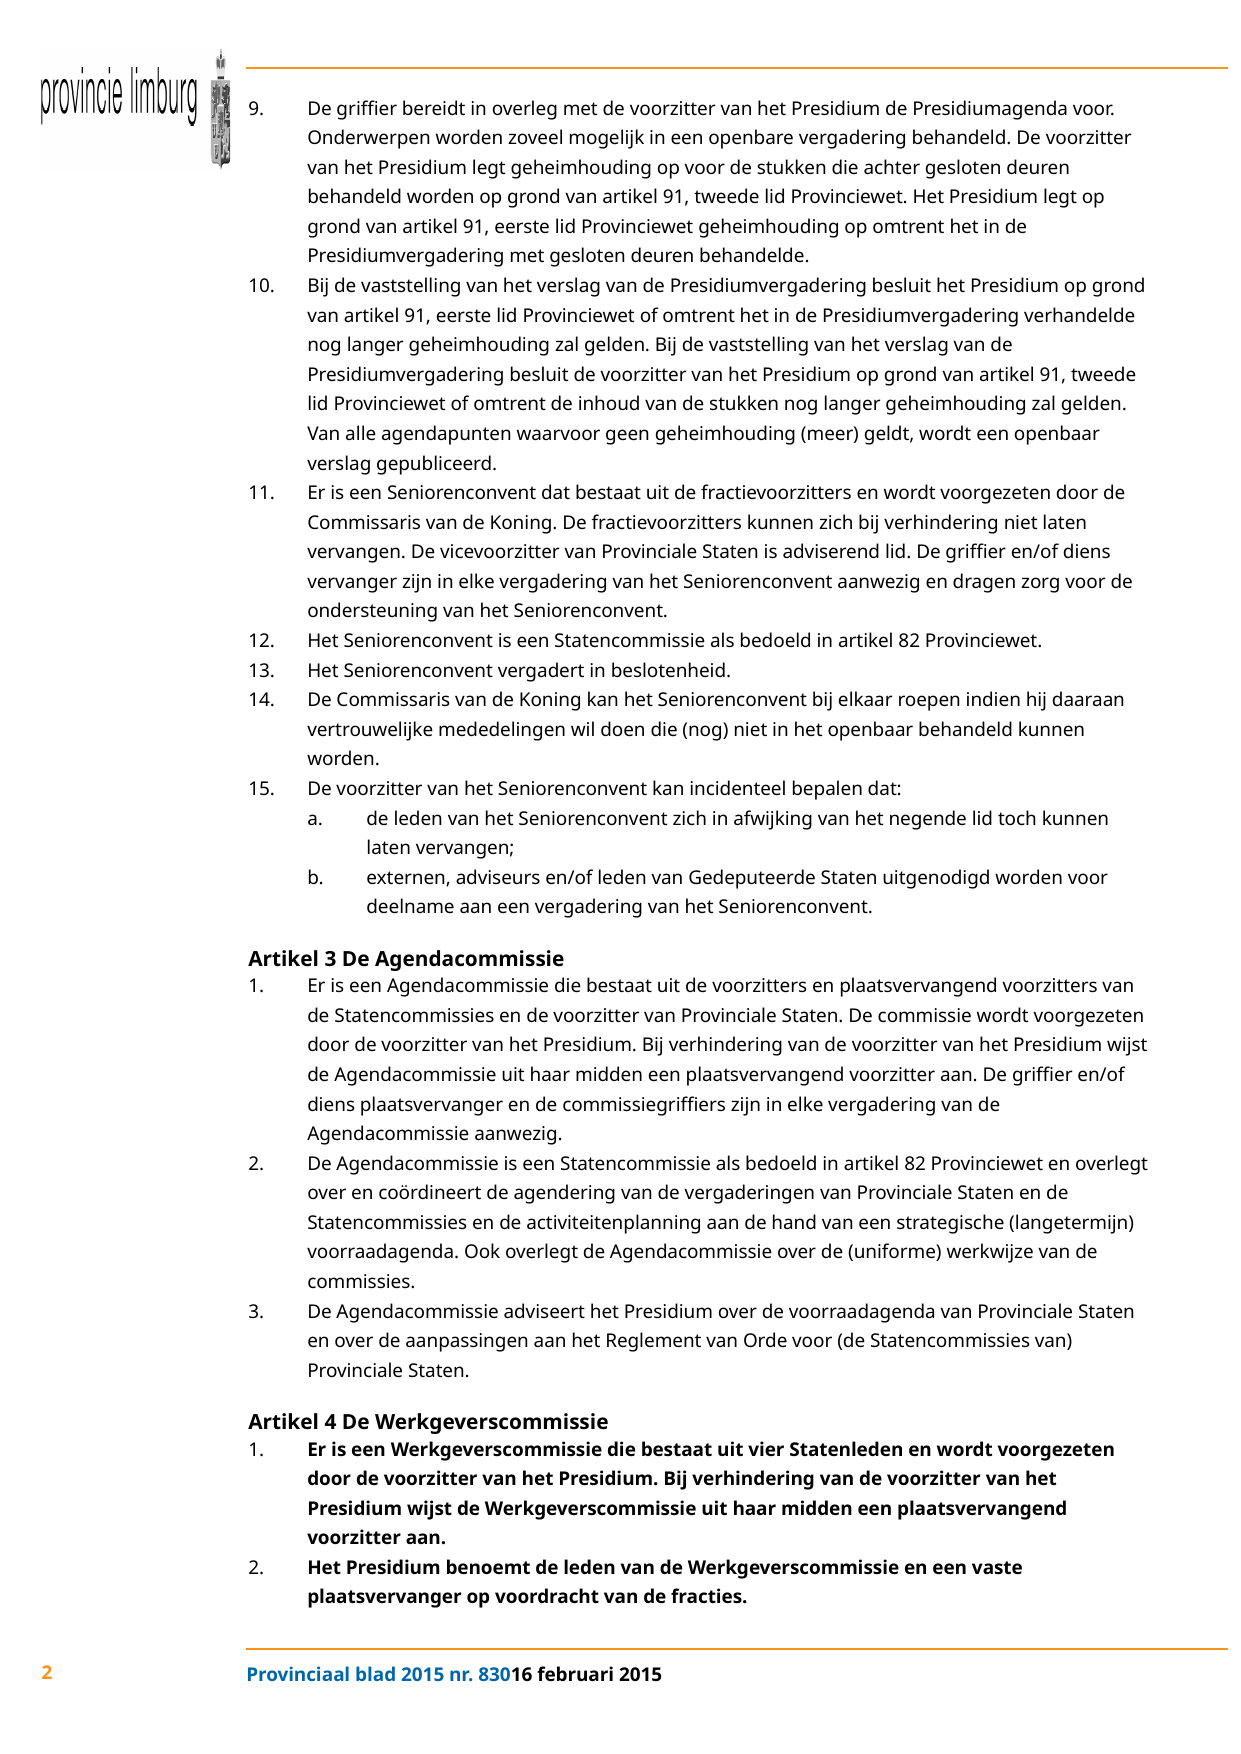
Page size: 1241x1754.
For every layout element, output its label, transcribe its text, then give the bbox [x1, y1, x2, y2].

list externen, adviseurs en/of leden van Gedeputeerde Staten uitgenodigd worden voor deelname aan een vergadering van het Seniorenconvent. [307, 864, 1152, 919]
list Er is een Seniorenconvent dat bestaat uit de fractievoorzitters en wordt voorgezeten door de Commissaris van de Koning. De fractievoorzitters kunnen zich bij verhindering niet laten vervangen. De vicevoorzitter van Provinciale Staten is adviserend lid. De griffier en/of diens vervanger zijn in elke vergadering van het Seniorenconvent aanwezig en dragen zorg voor de ondersteuning van het Seniorenconvent. [248, 479, 1152, 623]
list De voorzitter van het Seniorenconvent kan incidenteel bepalen dat: [248, 775, 1152, 801]
picture [41, 47, 231, 172]
list Bij de vaststelling van het verslag van de Presidiumvergadering besluit het Presidium op grond van artikel 91, eerste lid Provinciewet of omtrent het in de Presidiumvergadering verhandelde nog langer geheimhouding zal gelden. Bij de vaststelling van het verslag van de Presidiumvergadering besluit de voorzitter van het Presidium op grond van artikel 91, tweede lid Provinciewet of omtrent de inhoud van de stukken nog langer geheimhouding zal gelden. Van alle agendapunten waarvoor geen geheimhouding (meer) geldt, wordt een openbaar verslag gepubliceerd. [248, 272, 1152, 476]
text Artikel 4 De Werkgeverscommissie [248, 1407, 1152, 1436]
list Het Seniorenconvent vergadert in beslotenheid. [248, 657, 1152, 683]
list De Agendacommissie is een Statencommissie als bedoeld in artikel 82 Provinciewet en overlegt over en coördineert de agendering van de vergaderingen van Provinciale Staten en de Statencommissies en de activiteitenplanning aan de hand van een strategische (langetermijn) voorraadagenda. Ook overlegt de Agendacommissie over de (uniforme) werkwijze van de commissies. [248, 1150, 1152, 1294]
list Het Seniorenconvent is een Statencommissie als bedoeld in artikel 82 Provinciewet. [248, 627, 1152, 653]
list Er is een Agendacommissie die bestaat uit de voorzitters en plaatsvervangend voorzitters van de Statencommissies en de voorzitter van Provinciale Staten. De commissie wordt voorgezeten door de voorzitter van het Presidium. Bij verhindering van de voorzitter van het Presidium wijst de Agendacommissie uit haar midden een plaatsvervangend voorzitter aan. De griffier en/of diens plaatsvervanger en de commissiegriffiers zijn in elke vergadering van de Agendacommissie aanwezig. [248, 972, 1152, 1146]
text Artikel 3 De Agendacommissie [248, 944, 1152, 972]
list De Commissaris van de Koning kan het Seniorenconvent bij elkaar roepen indien hij daaraan vertrouwelijke mededelingen wil doen die (nog) niet in het openbaar behandeld kunnen worden. [248, 686, 1152, 771]
list de leden van het Seniorenconvent zich in afwijking van het negende lid toch kunnen laten vervangen; [307, 805, 1152, 860]
list De Agendacommissie adviseert het Presidium over de voorraadagenda van Provinciale Staten en over de aanpassingen aan het Reglement van Orde voor (de Statencommissies van) Provinciale Staten. [248, 1298, 1152, 1383]
list Er is een Werkgeverscommissie die bestaat uit vier Statenleden en wordt voorgezeten door de voorzitter van het Presidium. Bij verhindering van de voorzitter van het Presidium wijst de Werkgeverscommissie uit haar midden een plaatsvervangend voorzitter aan. [248, 1436, 1152, 1550]
list Het Presidium benoemt de leden van de Werkgeverscommissie en een vaste plaatsvervanger op voordracht van de fracties. [248, 1554, 1152, 1609]
list De griffier bereidt in overleg met de voorzitter van het Presidium de Presidiumagenda voor. Onderwerpen worden zoveel mogelijk in een openbare vergadering behandeld. De voorzitter van het Presidium legt geheimhouding op voor de stukken die achter gesloten deuren behandeld worden op grond van artikel 91, tweede lid Provinciewet. Het Presidium legt op grond van artikel 91, eerste lid Provinciewet geheimhouding op omtrent het in de Presidiumvergadering met gesloten deuren behandelde. [248, 95, 1152, 268]
